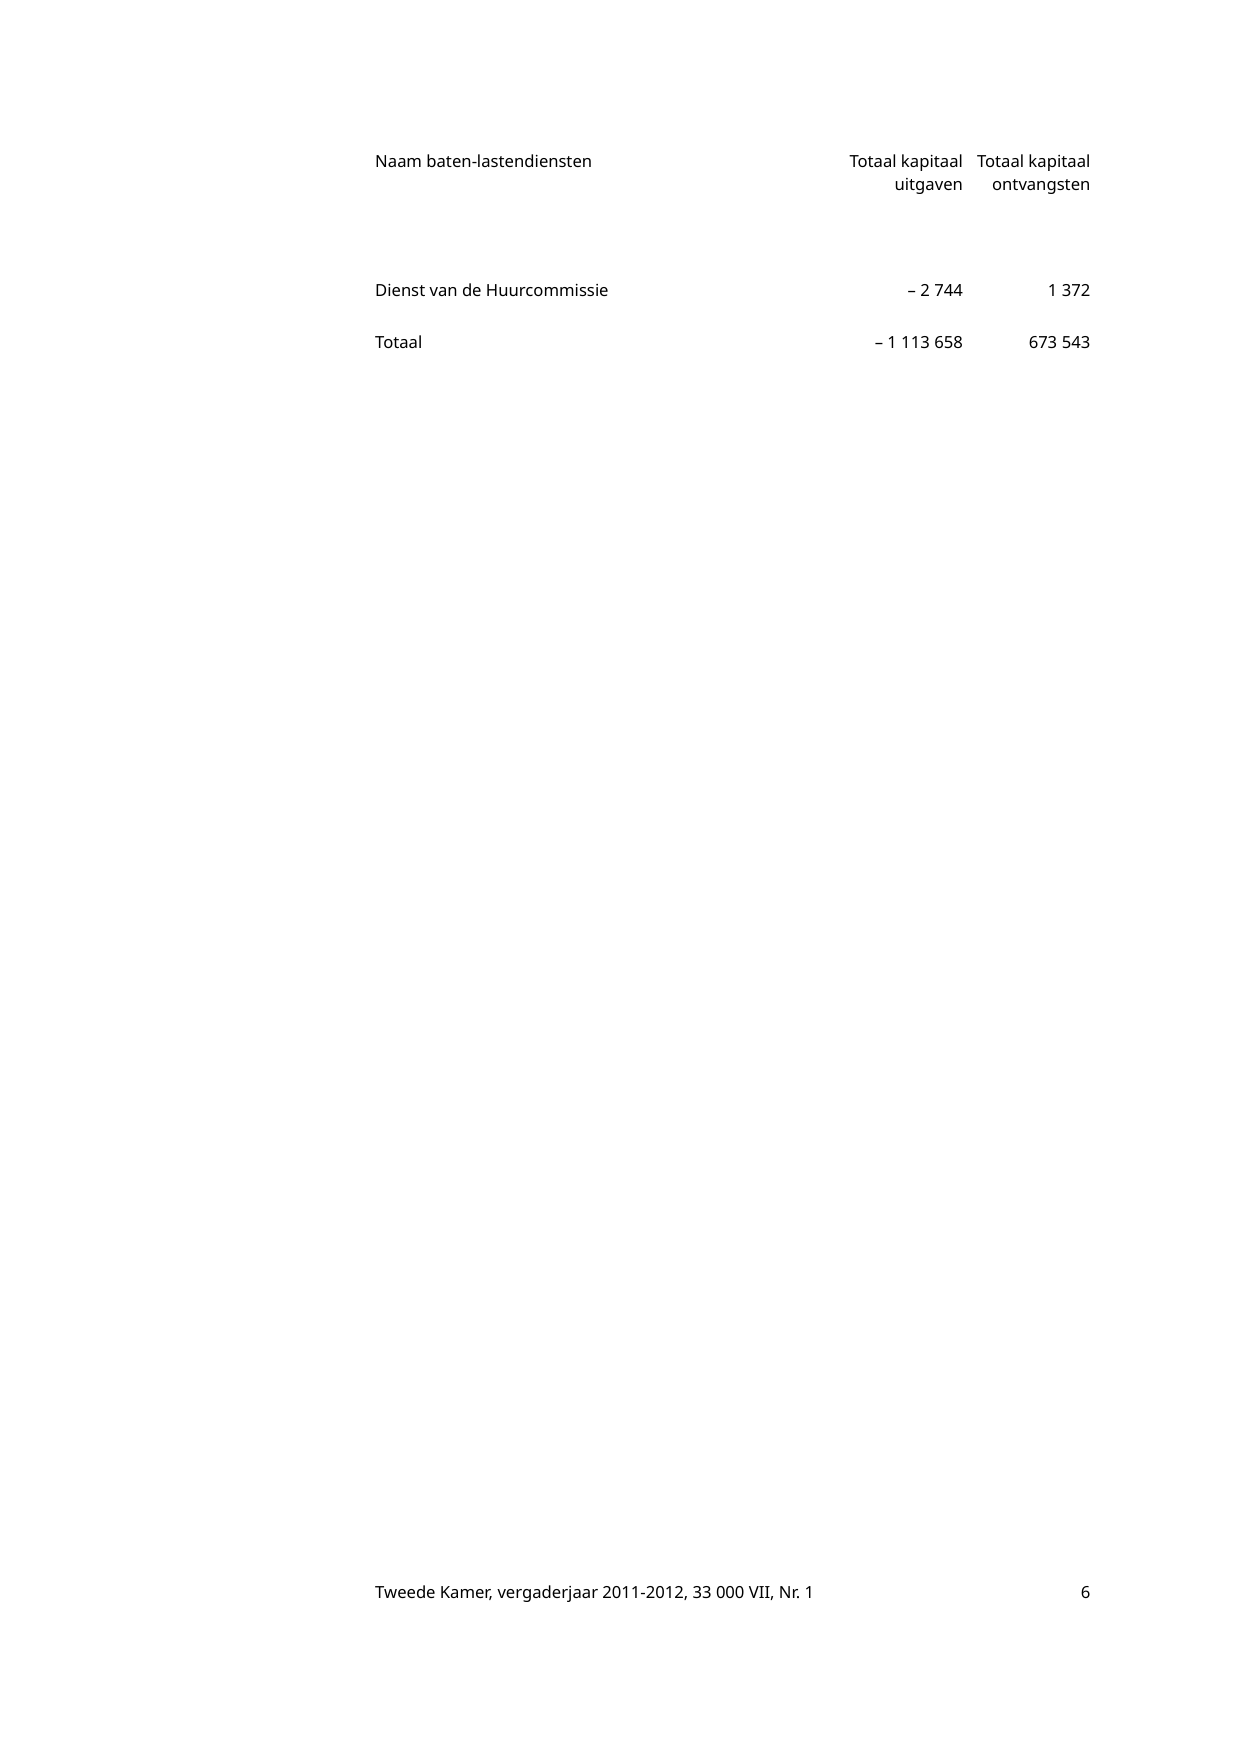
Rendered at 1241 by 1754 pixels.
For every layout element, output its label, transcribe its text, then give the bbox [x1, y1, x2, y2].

table_cell Totaal [375, 331, 835, 383]
table_cell [963, 225, 1090, 278]
table_header Naam baten-lastendiensten [375, 150, 835, 225]
table_cell Dienst van de Huurcommissie [375, 278, 835, 331]
table_header Totaal kapitaal uitgaven [835, 150, 963, 225]
table_cell – 1 113 658 [835, 331, 963, 383]
table_cell – 2 744 [835, 278, 963, 331]
table_cell [835, 225, 963, 278]
table_header Totaal kapitaal ontvangsten [963, 150, 1090, 225]
table_cell 1 372 [963, 278, 1090, 331]
table_cell [375, 225, 835, 278]
table_cell 673 543 [963, 331, 1090, 383]
